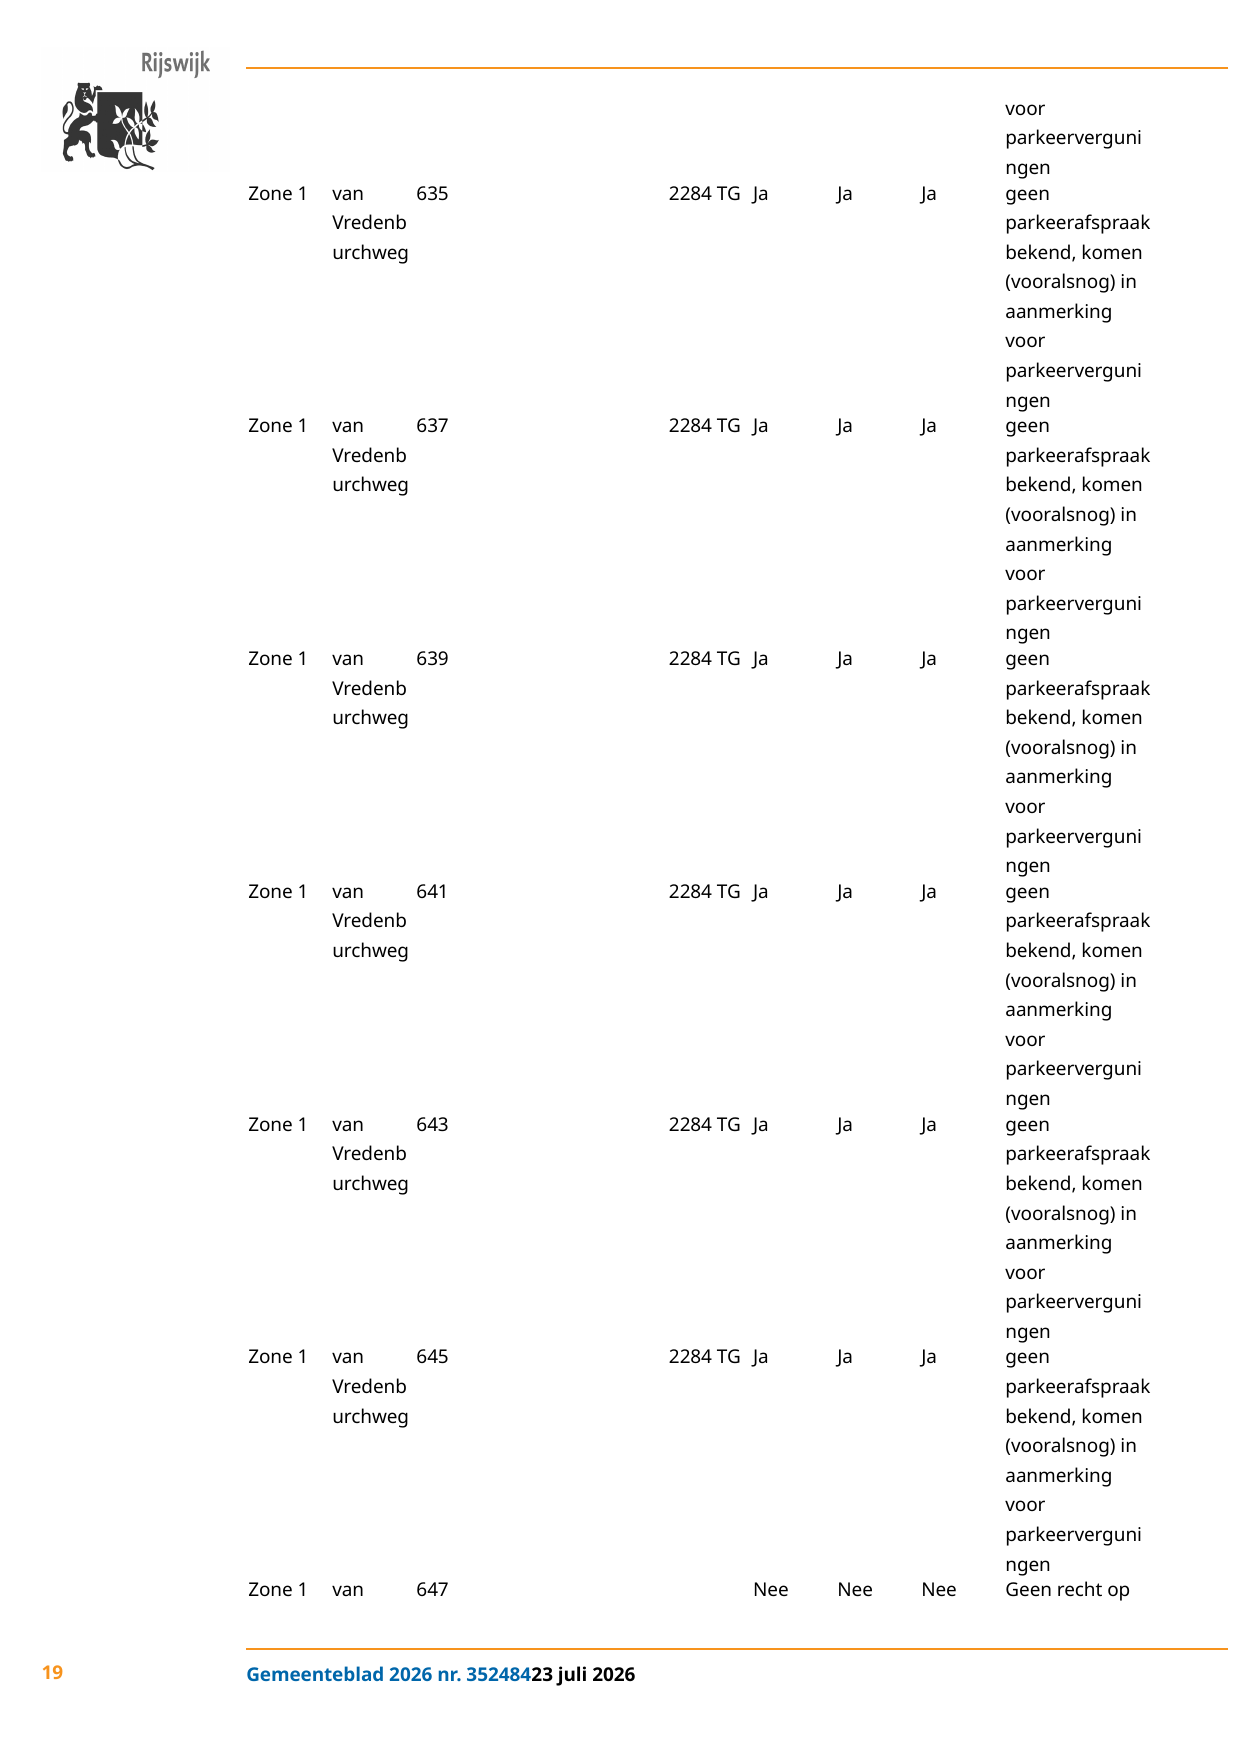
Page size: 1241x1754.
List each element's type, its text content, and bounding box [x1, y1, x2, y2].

table_cell 637 [416, 413, 500, 645]
table_cell geen parkeerafspraak bekend, komen (vooralsnog) in aanmerking voor parkeerverguningen [1005, 645, 1152, 878]
table_cell [669, 1577, 753, 1602]
table_cell Ja [837, 413, 921, 645]
table_cell Geen recht op [1005, 1577, 1152, 1602]
table_cell Ja [921, 180, 1005, 412]
table_cell van Vredenburchweg [332, 645, 416, 878]
table_cell [416, 95, 500, 180]
table_cell [585, 1111, 669, 1344]
table_cell [332, 95, 416, 180]
table_cell Zone 1 [248, 878, 332, 1111]
table_cell 2284 TG [669, 645, 753, 878]
table_cell Ja [837, 180, 921, 412]
table_cell Ja [837, 878, 921, 1111]
table_cell Ja [837, 1111, 921, 1344]
table_cell van Vredenburchweg [332, 878, 416, 1111]
table_cell van [332, 1577, 416, 1602]
table_cell geen parkeerafspraak bekend, komen (vooralsnog) in aanmerking voor parkeerverguningen [1005, 180, 1152, 412]
table_cell van Vredenburchweg [332, 180, 416, 412]
table_cell Ja [921, 1111, 1005, 1344]
table_cell [837, 95, 921, 180]
table_cell geen parkeerafspraak bekend, komen (vooralsnog) in aanmerking voor parkeerverguningen [1005, 1111, 1152, 1344]
table_cell [921, 95, 1005, 180]
table_cell [585, 180, 669, 412]
table_cell van Vredenburchweg [332, 413, 416, 645]
table_cell Zone 1 [248, 1111, 332, 1344]
table_cell [500, 1111, 584, 1344]
table_cell Ja [753, 1344, 837, 1577]
table_cell Nee [921, 1577, 1005, 1602]
table_cell Ja [921, 1344, 1005, 1577]
table_cell van Vredenburchweg [332, 1111, 416, 1344]
table_cell [500, 878, 584, 1111]
table_cell Ja [921, 878, 1005, 1111]
table_cell [500, 95, 584, 180]
table_cell geen parkeerafspraak bekend, komen (vooralsnog) in aanmerking voor parkeerverguningen [1005, 1344, 1152, 1577]
table_cell [585, 645, 669, 878]
table_cell [669, 95, 753, 180]
picture [41, 47, 231, 172]
table_cell [248, 95, 332, 180]
table_cell van Vredenburchweg [332, 1344, 416, 1577]
table_cell [500, 1344, 584, 1577]
table_cell Zone 1 [248, 180, 332, 412]
table_cell geen parkeerafspraak bekend, komen (vooralsnog) in aanmerking voor parkeerverguningen [1005, 413, 1152, 645]
table_cell 641 [416, 878, 500, 1111]
table_cell 645 [416, 1344, 500, 1577]
table_cell 635 [416, 180, 500, 412]
table_cell 2284 TG [669, 180, 753, 412]
table_cell 2284 TG [669, 1111, 753, 1344]
table_cell Ja [921, 645, 1005, 878]
table_cell 643 [416, 1111, 500, 1344]
table_cell Ja [753, 413, 837, 645]
table_cell 647 [416, 1577, 500, 1602]
table_cell [585, 878, 669, 1111]
table_cell 2284 TG [669, 413, 753, 645]
table_cell Ja [753, 180, 837, 412]
table_cell [500, 1577, 584, 1602]
table_cell 2284 TG [669, 1344, 753, 1577]
table_cell Ja [837, 645, 921, 878]
table_cell voor parkeerverguningen [1005, 95, 1152, 180]
table_cell 639 [416, 645, 500, 878]
table_cell Nee [837, 1577, 921, 1602]
table_cell 2284 TG [669, 878, 753, 1111]
table_cell [585, 413, 669, 645]
table_cell Zone 1 [248, 1577, 332, 1602]
table_cell Zone 1 [248, 1344, 332, 1577]
table_cell [585, 1344, 669, 1577]
table_cell Ja [837, 1344, 921, 1577]
table_cell Zone 1 [248, 645, 332, 878]
table_cell [500, 645, 584, 878]
table_cell [753, 95, 837, 180]
table_cell Ja [921, 413, 1005, 645]
table_cell Ja [753, 645, 837, 878]
table_cell Nee [753, 1577, 837, 1602]
table_cell Zone 1 [248, 413, 332, 645]
table_cell Ja [753, 878, 837, 1111]
table_cell [500, 180, 584, 412]
table_cell [500, 413, 584, 645]
table_cell Ja [753, 1111, 837, 1344]
table_cell [585, 1577, 669, 1602]
table_cell [585, 95, 669, 180]
table_cell geen parkeerafspraak bekend, komen (vooralsnog) in aanmerking voor parkeerverguningen [1005, 878, 1152, 1111]
